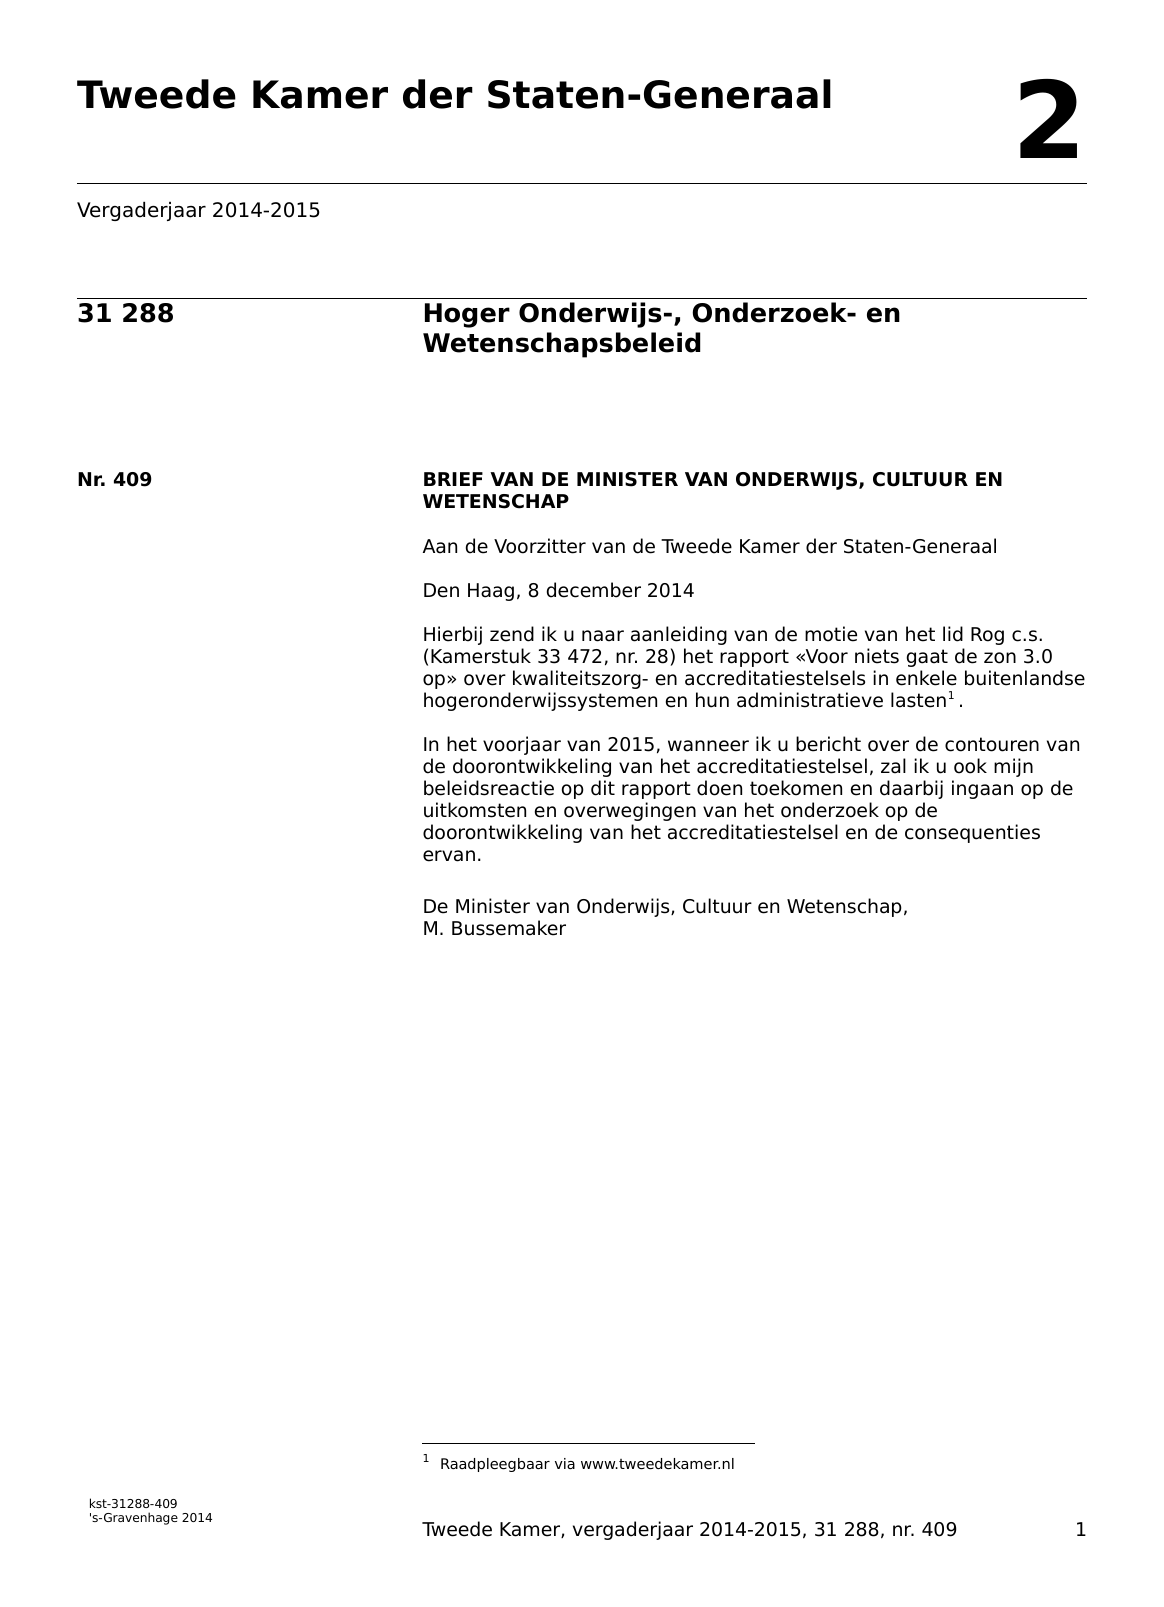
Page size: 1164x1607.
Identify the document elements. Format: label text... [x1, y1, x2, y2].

text Den Haag, 8 december 2014 [422, 580, 1087, 602]
text De Minister van Onderwijs, Cultuur en Wetenschap, M. Bussemaker [422, 896, 1087, 940]
text 's-Gravenhage 2014 [88, 1511, 323, 1525]
subtitle Nr. 409 BRIEF VAN DE MINISTER VAN ONDERWIJS, CULTUUR EN WETENSCHAP [77, 469, 1087, 513]
table_header Tweede Kamer der Staten-Generaal [77, 59, 886, 183]
subtitle 31 288 Hoger Onderwijs-, Onderzoek- en Wetenschapsbeleid [77, 299, 1087, 358]
table_cell Vergaderjaar 2014-2015 [77, 184, 1087, 298]
table_header 2 [886, 59, 1087, 183]
text kst-31288-409 [88, 1497, 323, 1511]
text In het voorjaar van 2015, wanneer ik u bericht over de contouren van de doorontwikkeling van het accreditatiestelsel, zal ik u ook mijn beleidsreactie op dit rapport doen toekomen en daarbij ingaan op de uitkomsten en overwegingen van het onderzoek op de doorontwikkeling van het accreditatiestelsel en de consequenties ervan. [422, 734, 1087, 866]
text Raadpleegbaar via www.tweedekamer.nl [422, 1452, 1087, 1474]
text Hierbij zend ik u naar aanleiding van de motie van het lid Rog c.s. (Kamerstuk 33 472, nr. 28) het rapport «Voor niets gaat de zon 3.0 op» over kwaliteitszorg- en accreditatiestelsels in enkele buitenlandse hogeronderwijssystemen en hun administratieve lasten. [422, 624, 1087, 712]
text Aan de Voorzitter van de Tweede Kamer der Staten-Generaal [422, 536, 1087, 557]
